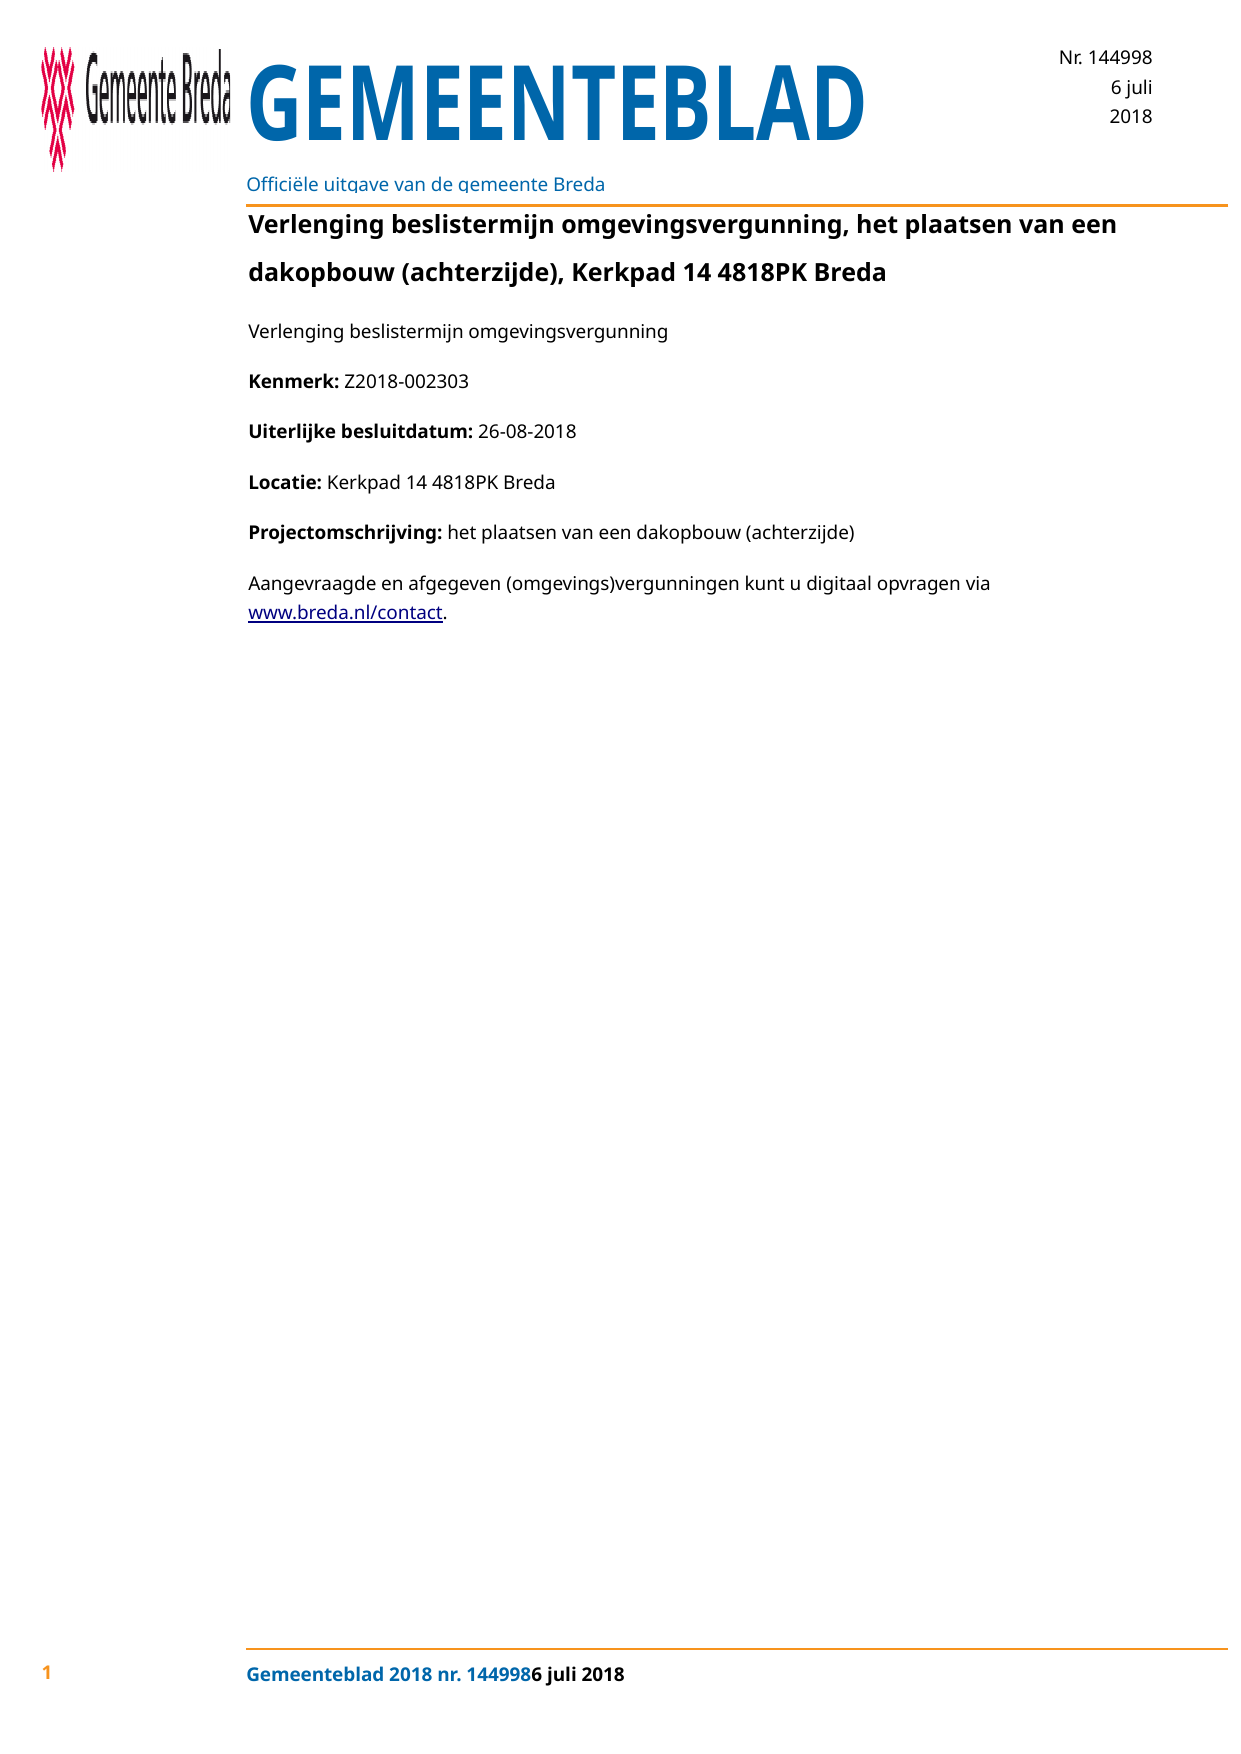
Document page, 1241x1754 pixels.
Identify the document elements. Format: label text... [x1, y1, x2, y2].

text Projectomschrijving: het plaatsen van een dakopbouw (achterzijde) [248, 519, 1152, 545]
text Verlenging beslistermijn omgevingsvergunning, het plaatsen van een dakopbouw (achterzijde), Kerkpad 14 4818PK Breda [248, 207, 1152, 288]
text Aangevraagde en afgegeven (omgevings)vergunningen kunt u digitaal opvragen via www.breda.nl/contact. [248, 570, 1152, 625]
text Uiterlijke besluitdatum: 26-08-2018 [248, 419, 1152, 444]
text Locatie: Kerkpad 14 4818PK Breda [248, 469, 1152, 495]
picture [41, 47, 231, 172]
text Kenmerk: Z2018-002303 [248, 368, 1152, 394]
text Verlenging beslistermijn omgevingsvergunning [248, 318, 1152, 344]
